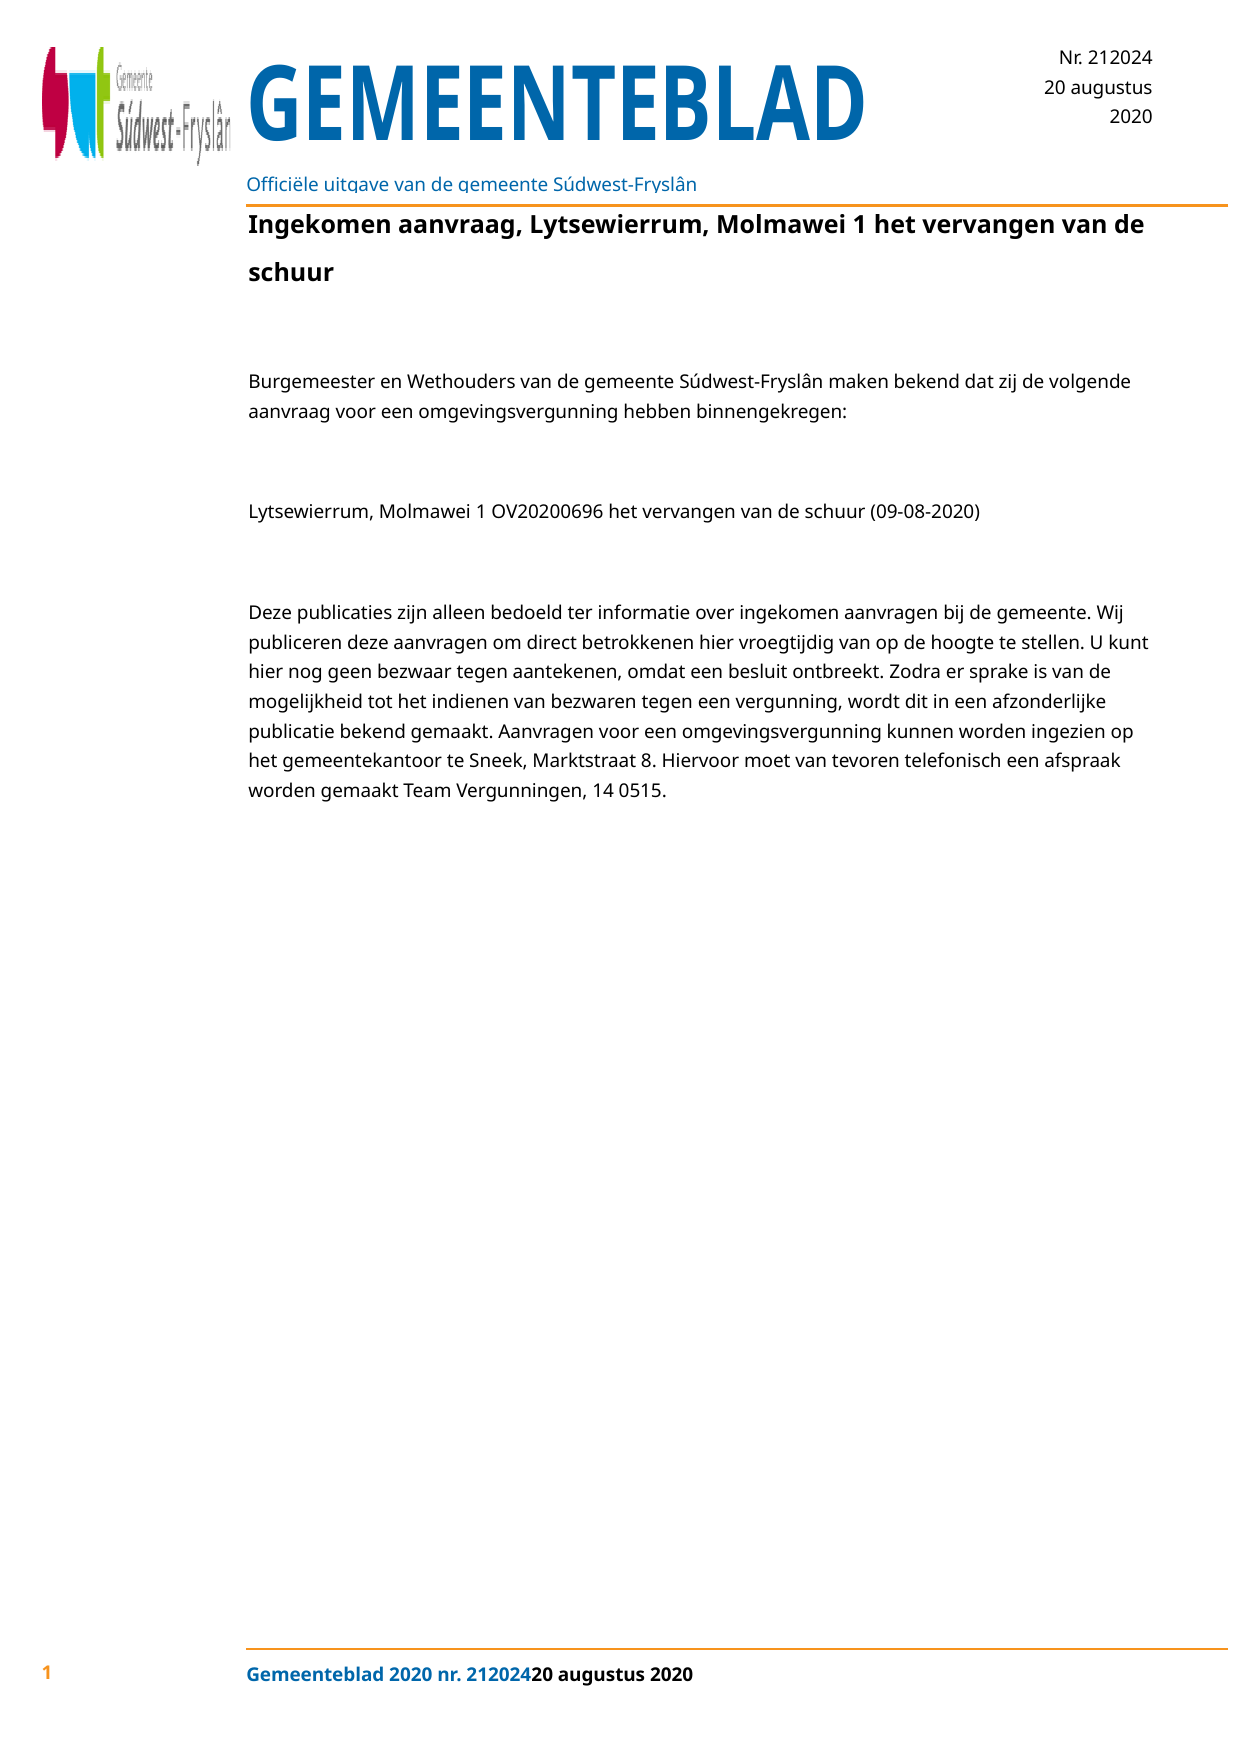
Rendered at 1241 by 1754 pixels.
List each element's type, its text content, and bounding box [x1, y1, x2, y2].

picture [41, 47, 231, 172]
text Deze publicaties zijn alleen bedoeld ter informatie over ingekomen aanvragen bij de gemeente. Wij publiceren deze aanvragen om direct betrokkenen hier vroegtijdig van op de hoogte te stellen. U kunt hier nog geen bezwaar tegen aantekenen, omdat een besluit ontbreekt. Zodra er sprake is van de mogelijkheid tot het indienen van bezwaren tegen een vergunning, wordt dit in een afzonderlijke publicatie bekend gemaakt. Aanvragen voor een omgevingsvergunning kunnen worden ingezien op het gemeentekantoor te Sneek, Marktstraat 8. Hiervoor moet van tevoren telefonisch een afspraak worden gemaakt Team Vergunningen, 14 0515. [248, 599, 1152, 803]
text Burgemeester en Wethouders van de gemeente Súdwest-Fryslân maken bekend dat zij de volgende aanvraag voor een omgevingsvergunning hebben binnengekregen: [248, 368, 1152, 424]
text Ingekomen aanvraag, Lytsewierrum, Molmawei 1 het vervangen van de schuur [248, 207, 1152, 288]
text Lytsewierrum, Molmawei 1 OV20200696 het vervangen van de schuur (09-08-2020) [248, 499, 1152, 524]
